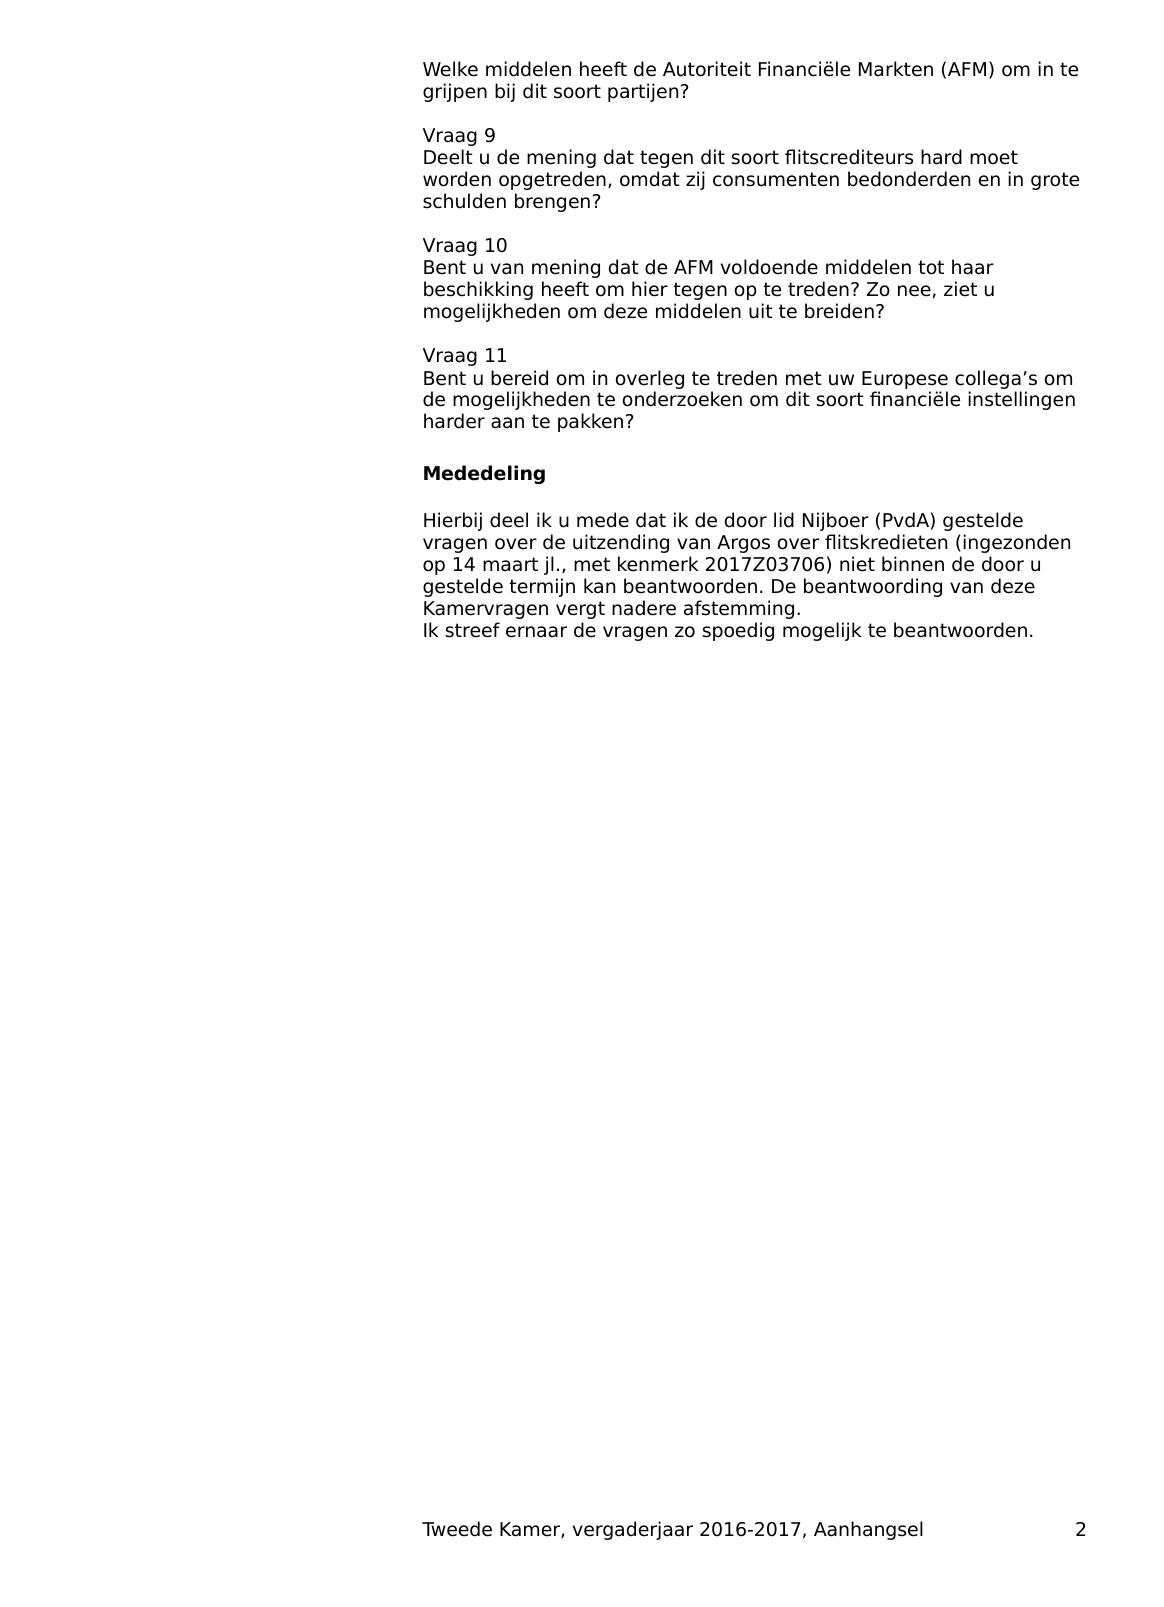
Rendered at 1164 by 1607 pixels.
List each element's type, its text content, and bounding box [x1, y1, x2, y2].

text Bent u bereid om in overleg te treden met uw Europese collega’s om de mogelijkheden te onderzoeken om dit soort financiële instellingen harder aan te pakken? [422, 367, 1087, 433]
text Vraag 10 [422, 235, 1087, 257]
text Vraag 11 [422, 345, 1087, 367]
subtitle Mededeling [422, 463, 1087, 485]
text Bent u van mening dat de AFM voldoende middelen tot haar beschikking heeft om hier tegen op te treden? Zo nee, ziet u mogelijkheden om deze middelen uit te breiden? [422, 257, 1087, 323]
text Ik streef ernaar de vragen zo spoedig mogelijk te beantwoorden. [422, 620, 1087, 642]
text Vraag 9 [422, 125, 1087, 147]
text Hierbij deel ik u mede dat ik de door lid Nijboer (PvdA) gestelde vragen over de uitzending van Argos over flitskredieten (ingezonden op 14 maart jl., met kenmerk 2017Z03706) niet binnen de door u gestelde termijn kan beantwoorden. De beantwoording van deze Kamervragen vergt nadere afstemming. [422, 510, 1087, 620]
text Welke middelen heeft de Autoriteit Financiële Markten (AFM) om in te grijpen bij dit soort partijen? [422, 59, 1087, 103]
text Deelt u de mening dat tegen dit soort flitscrediteurs hard moet worden opgetreden, omdat zij consumenten bedonderden en in grote schulden brengen? [422, 147, 1087, 213]
